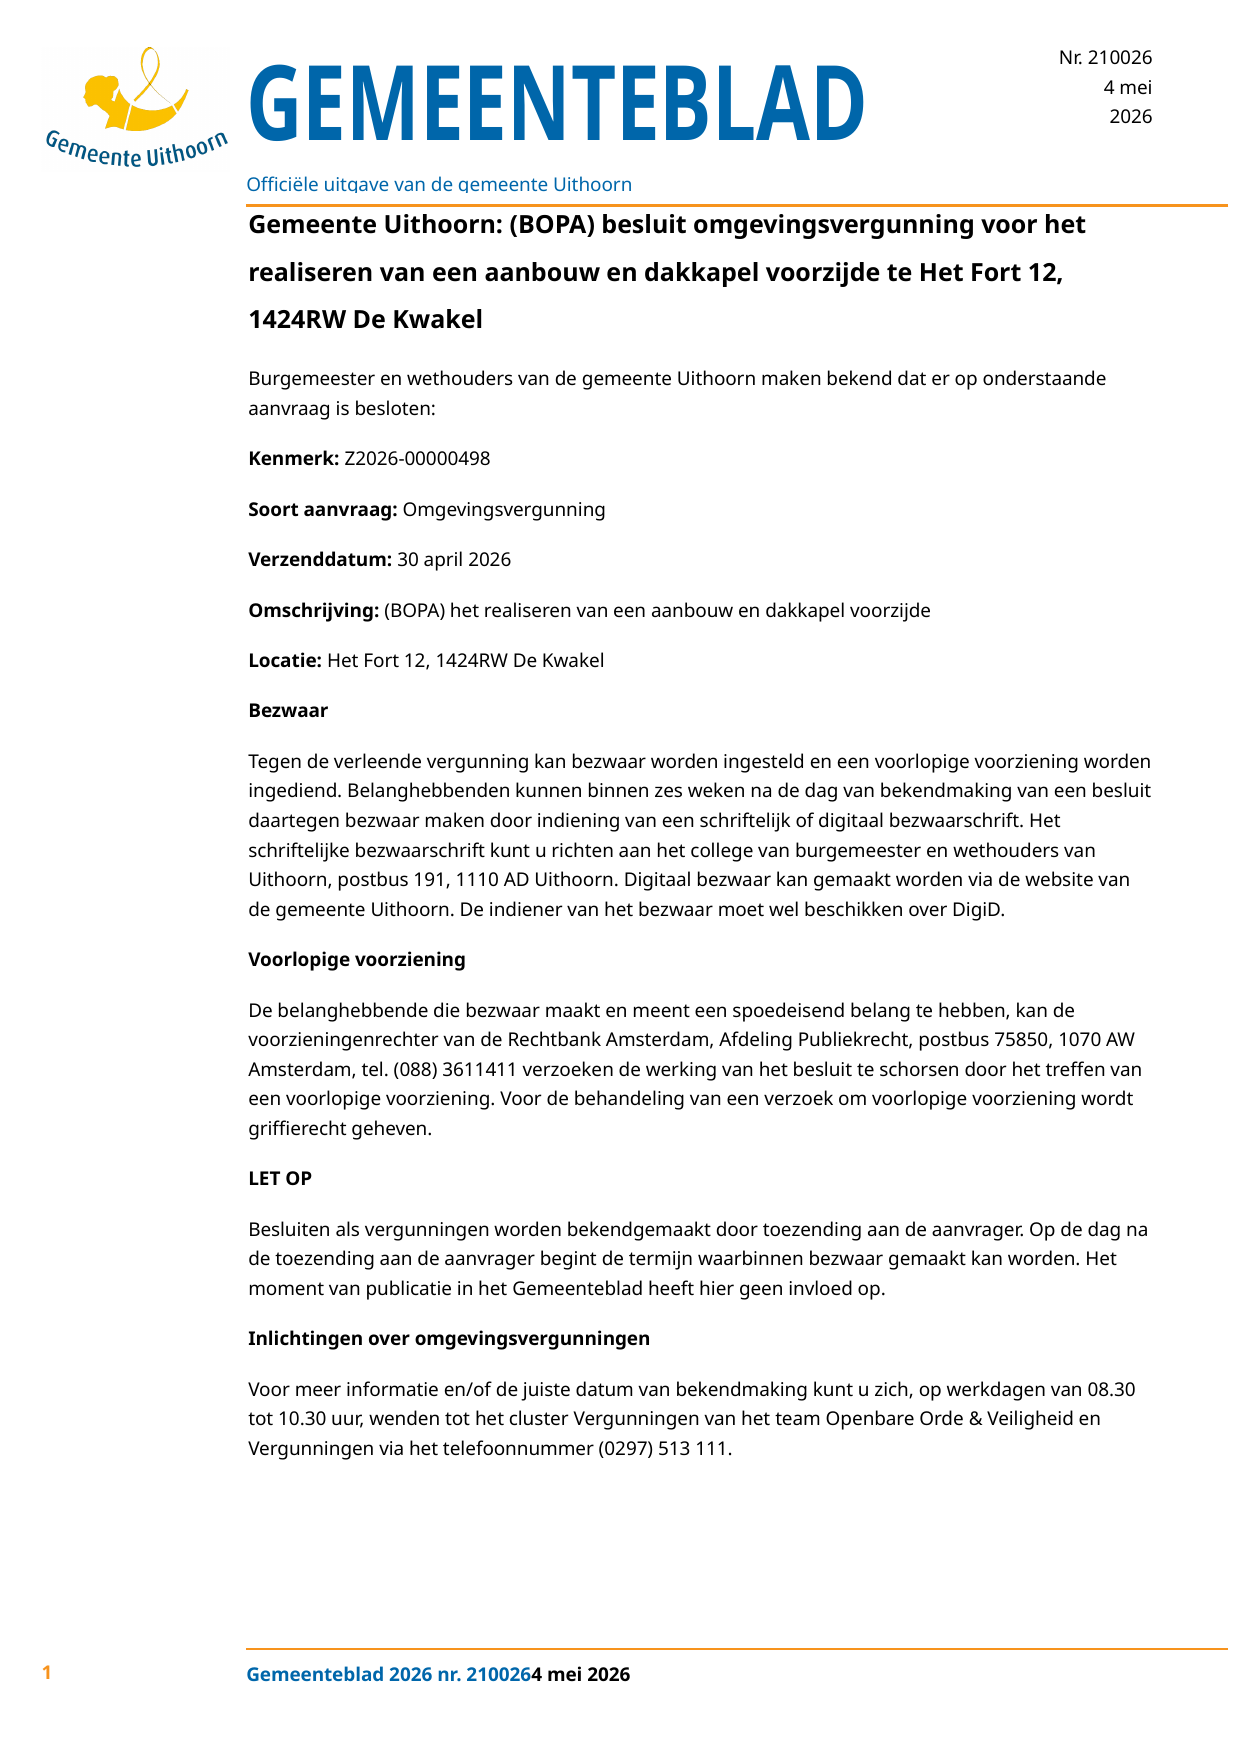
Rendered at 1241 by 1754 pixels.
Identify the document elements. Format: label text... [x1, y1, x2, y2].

text Voor meer informatie en/of de juiste datum van bekendmaking kunt u zich, op werkdagen van 08.30 tot 10.30 uur, wenden tot het cluster Vergunningen van het team Openbare Orde & Veiligheid en Vergunningen via het telefoonnummer (0297) 513 111. [248, 1376, 1152, 1461]
text LET OP [248, 1166, 1152, 1191]
picture [41, 47, 231, 172]
text Voorlopige voorziening [248, 946, 1152, 972]
text Soort aanvraag: Omgevingsvergunning [248, 496, 1152, 522]
text Besluiten als vergunningen worden bekendgemaakt door toezending aan de aanvrager. Op de dag na de toezending aan de aanvrager begint de termijn waarbinnen bezwaar gemaakt kan worden. Het moment van publicatie in het Gemeenteblad heeft hier geen invloed op. [248, 1216, 1152, 1301]
text Gemeente Uithoorn: (BOPA) besluit omgevingsvergunning voor het realiseren van een aanbouw en dakkapel voorzijde te Het Fort 12, 1424RW De Kwakel [248, 207, 1152, 336]
text Tegen de verleende vergunning kan bezwaar worden ingesteld en een voorlopige voorziening worden ingediend. Belanghebbenden kunnen binnen zes weken na de dag van bekendmaking van een besluit daartegen bezwaar maken door indiening van een schriftelijk of digitaal bezwaarschrift. Het schriftelijke bezwaarschrift kunt u richten aan het college van burgemeester en wethouders van Uithoorn, postbus 191, 1110 AD Uithoorn. Digitaal bezwaar kan gemaakt worden via de website van de gemeente Uithoorn. De indiener van het bezwaar moet wel beschikken over DigiD. [248, 748, 1152, 922]
text Bezwaar [248, 698, 1152, 723]
text Kenmerk: Z2026-00000498 [248, 446, 1152, 471]
text De belanghebbende die bezwaar maakt en meent een spoedeisend belang te hebben, kan de voorzieningenrechter van de Rechtbank Amsterdam, Afdeling Publiekrecht, postbus 75850, 1070 AW Amsterdam, tel. (088) 3611411 verzoeken de werking van het besluit te schorsen door het treffen van een voorlopige voorziening. Voor de behandeling van een verzoek om voorlopige voorziening wordt griffierecht geheven. [248, 997, 1152, 1141]
text Inlichtingen over omgevingsvergunningen [248, 1326, 1152, 1351]
text Burgemeester en wethouders van de gemeente Uithoorn maken bekend dat er op onderstaande aanvraag is besloten: [248, 366, 1152, 421]
text Omschrijving: (BOPA) het realiseren van een aanbouw en dakkapel voorzijde [248, 597, 1152, 622]
text Verzenddatum: 30 april 2026 [248, 546, 1152, 572]
text Locatie: Het Fort 12, 1424RW De Kwakel [248, 647, 1152, 673]
